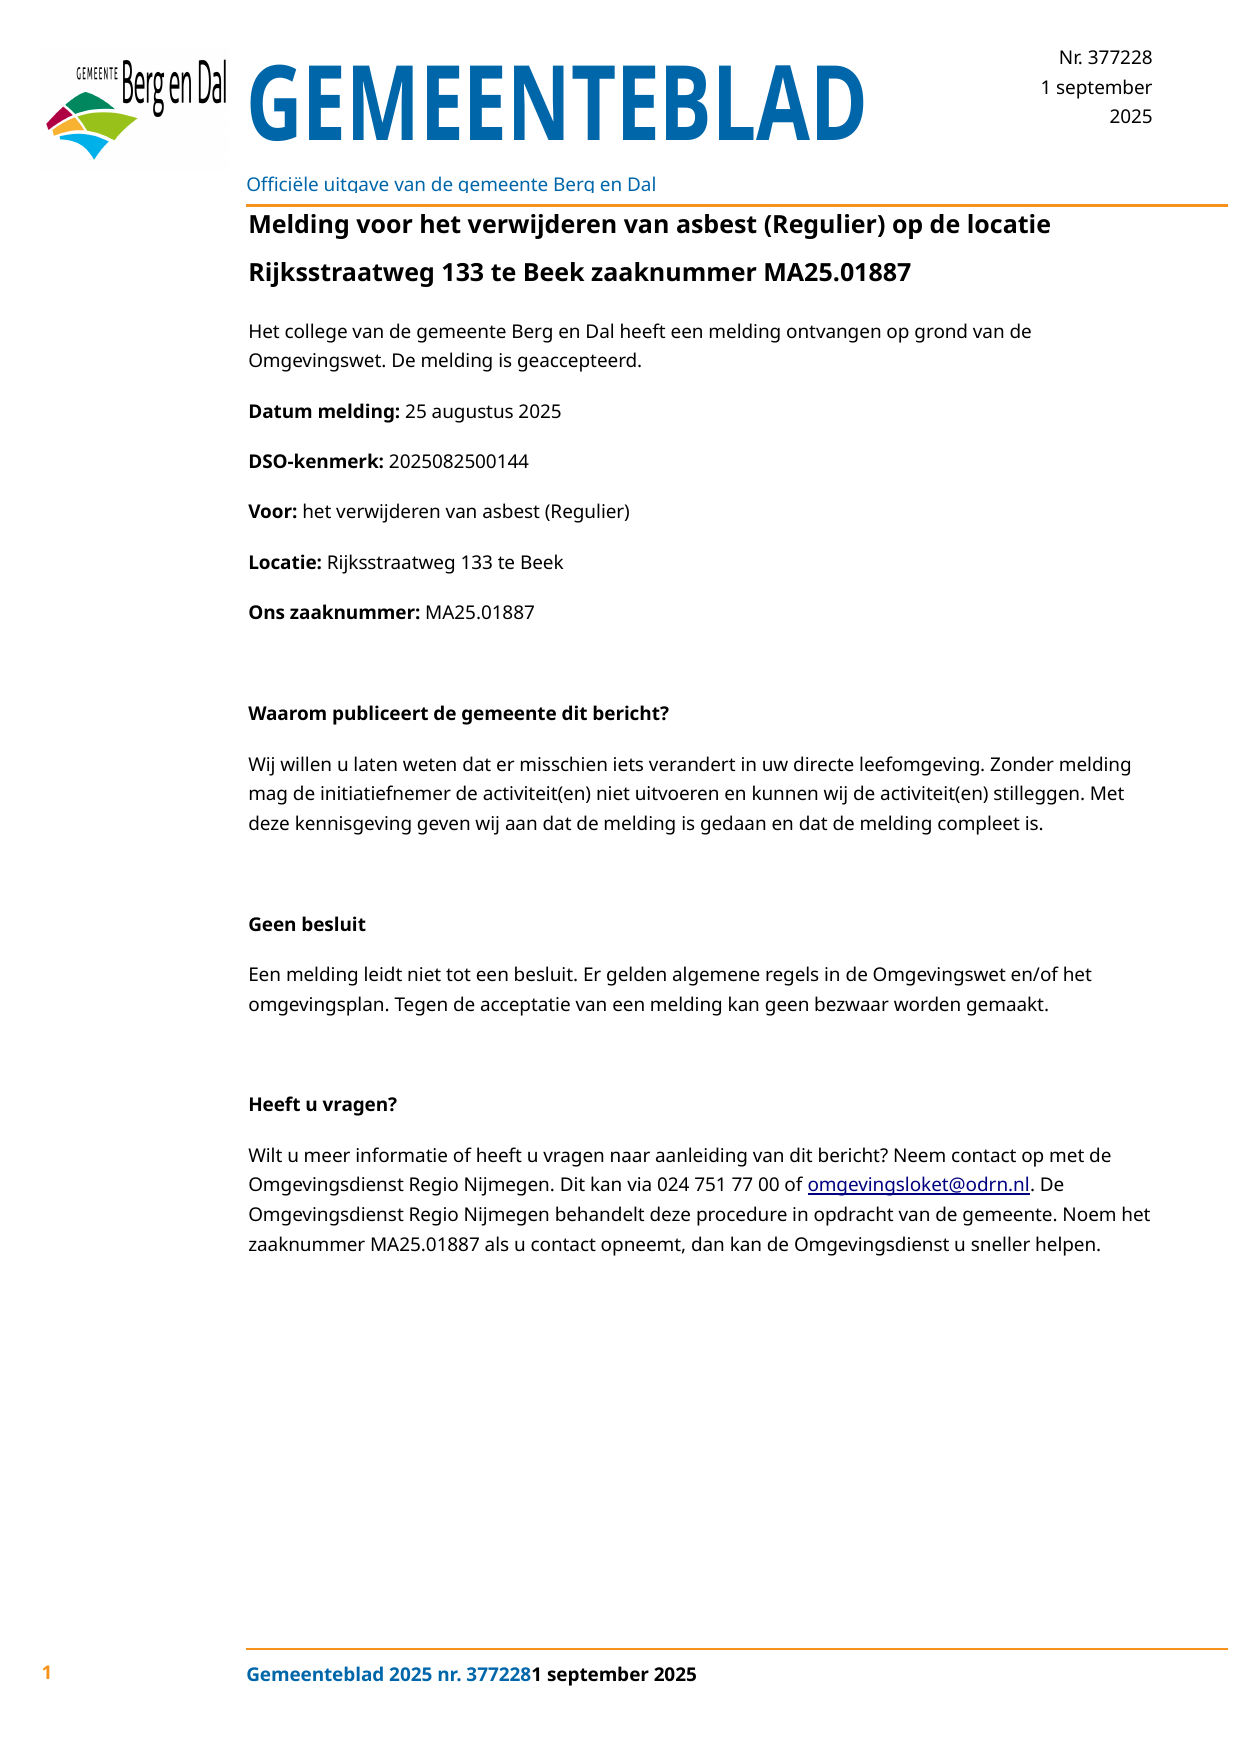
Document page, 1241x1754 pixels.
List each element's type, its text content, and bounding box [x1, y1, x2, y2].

text Waarom publiceert de gemeente dit bericht? [248, 700, 1152, 726]
text Datum melding: 25 augustus 2025 [248, 398, 1152, 424]
text Melding voor het verwijderen van asbest (Regulier) op de locatie Rijksstraatweg 133 te Beek zaaknummer MA25.01887 [248, 207, 1152, 288]
text Geen besluit [248, 911, 1152, 937]
text Wij willen u laten weten dat er misschien iets verandert in uw directe leefomgeving. Zonder melding mag de initiatiefnemer de activiteit(en) niet uitvoeren en kunnen wij de activiteit(en) stilleggen. Met deze kennisgeving geven wij aan dat de melding is gedaan en dat de melding compleet is. [248, 751, 1152, 836]
text Het college van de gemeente Berg en Dal heeft een melding ontvangen op grond van de Omgevingswet. De melding is geaccepteerd. [248, 318, 1152, 373]
text Heeft u vragen? [248, 1092, 1152, 1117]
picture [41, 47, 231, 172]
text Ons zaaknummer: MA25.01887 [248, 599, 1152, 625]
text DSO-kenmerk: 2025082500144 [248, 448, 1152, 474]
text Een melding leidt niet tot een besluit. Er gelden algemene regels in de Omgevingswet en/of het omgevingsplan. Tegen de acceptatie van een melding kan geen bezwaar worden gemaakt. [248, 961, 1152, 1017]
text Wilt u meer informatie of heeft u vragen naar aanleiding van dit bericht? Neem contact op met de Omgevingsdienst Regio Nijmegen. Dit kan via 024 751 77 00 of omgevingsloket@odrn.nl. De Omgevingsdienst Regio Nijmegen behandelt deze procedure in opdracht van de gemeente. Noem het zaaknummer MA25.01887 als u contact opneemt, dan kan de Omgevingsdienst u sneller helpen. [248, 1142, 1152, 1257]
text Locatie: Rijksstraatweg 133 te Beek [248, 549, 1152, 575]
text Voor: het verwijderen van asbest (Regulier) [248, 499, 1152, 524]
